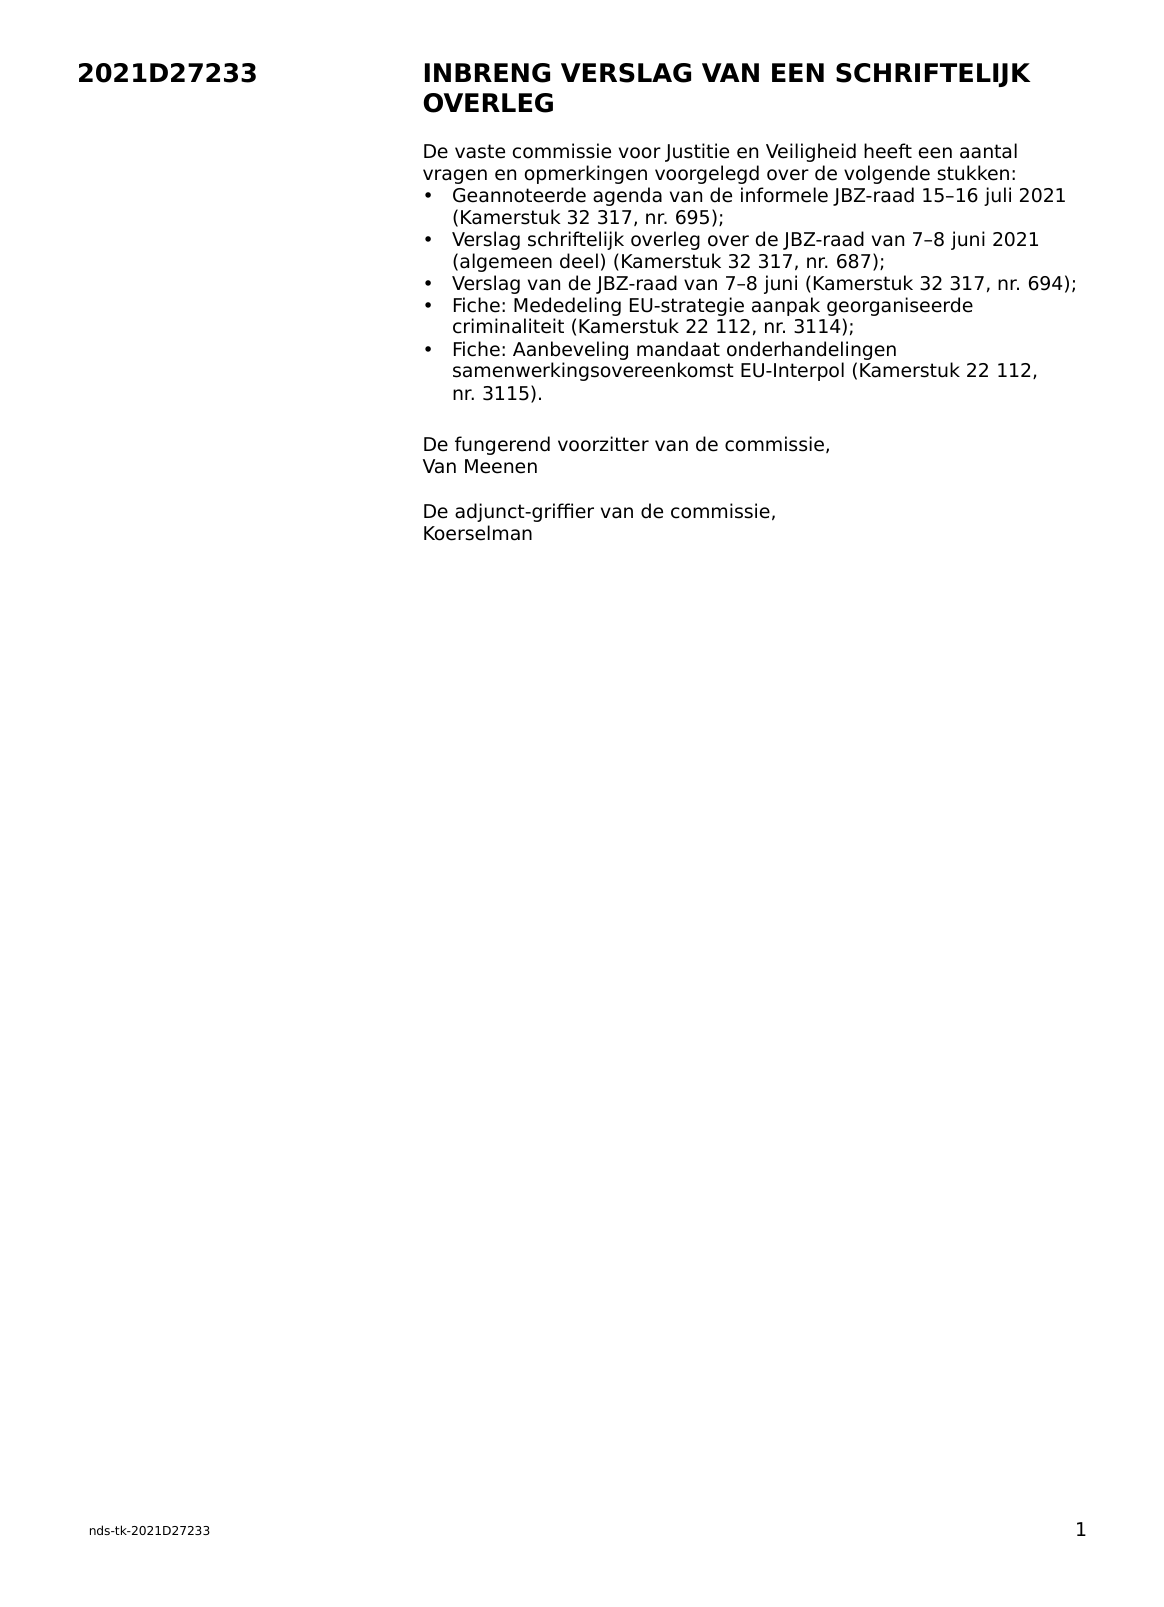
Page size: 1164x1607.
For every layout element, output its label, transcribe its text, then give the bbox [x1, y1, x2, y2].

text 2021D27233 INBRENG VERSLAG VAN EEN SCHRIFTELIJK OVERLEG [77, 59, 1087, 118]
text • Fiche: Mededeling EU-strategie aanpak georganiseerde criminaliteit (Kamerstuk 22 112, nr. 3114); [422, 294, 1087, 338]
text • Verslag schriftelijk overleg over de JBZ-raad van 7–8 juni 2021 (algemeen deel) (Kamerstuk 32 317, nr. 687); [422, 228, 1087, 272]
text De adjunct-griffier van de commissie, Koerselman [422, 501, 1087, 544]
text • Geannoteerde agenda van de informele JBZ-raad 15–16 juli 2021 (Kamerstuk 32 317, nr. 695); [422, 184, 1087, 228]
text nds-tk-2021D27233 [88, 1524, 323, 1538]
text • Verslag van de JBZ-raad van 7–8 juni (Kamerstuk 32 317, nr. 694); [422, 272, 1087, 294]
text De vaste commissie voor Justitie en Veiligheid heeft een aantal vragen en opmerkingen voorgelegd over de volgende stukken: [422, 141, 1087, 184]
text • Fiche: Aanbeveling mandaat onderhandelingen samenwerkingsovereenkomst EU-Interpol (Kamerstuk 22 112, nr. 3115). [422, 338, 1087, 404]
text De fungerend voorzitter van de commissie, Van Meenen [422, 434, 1087, 478]
